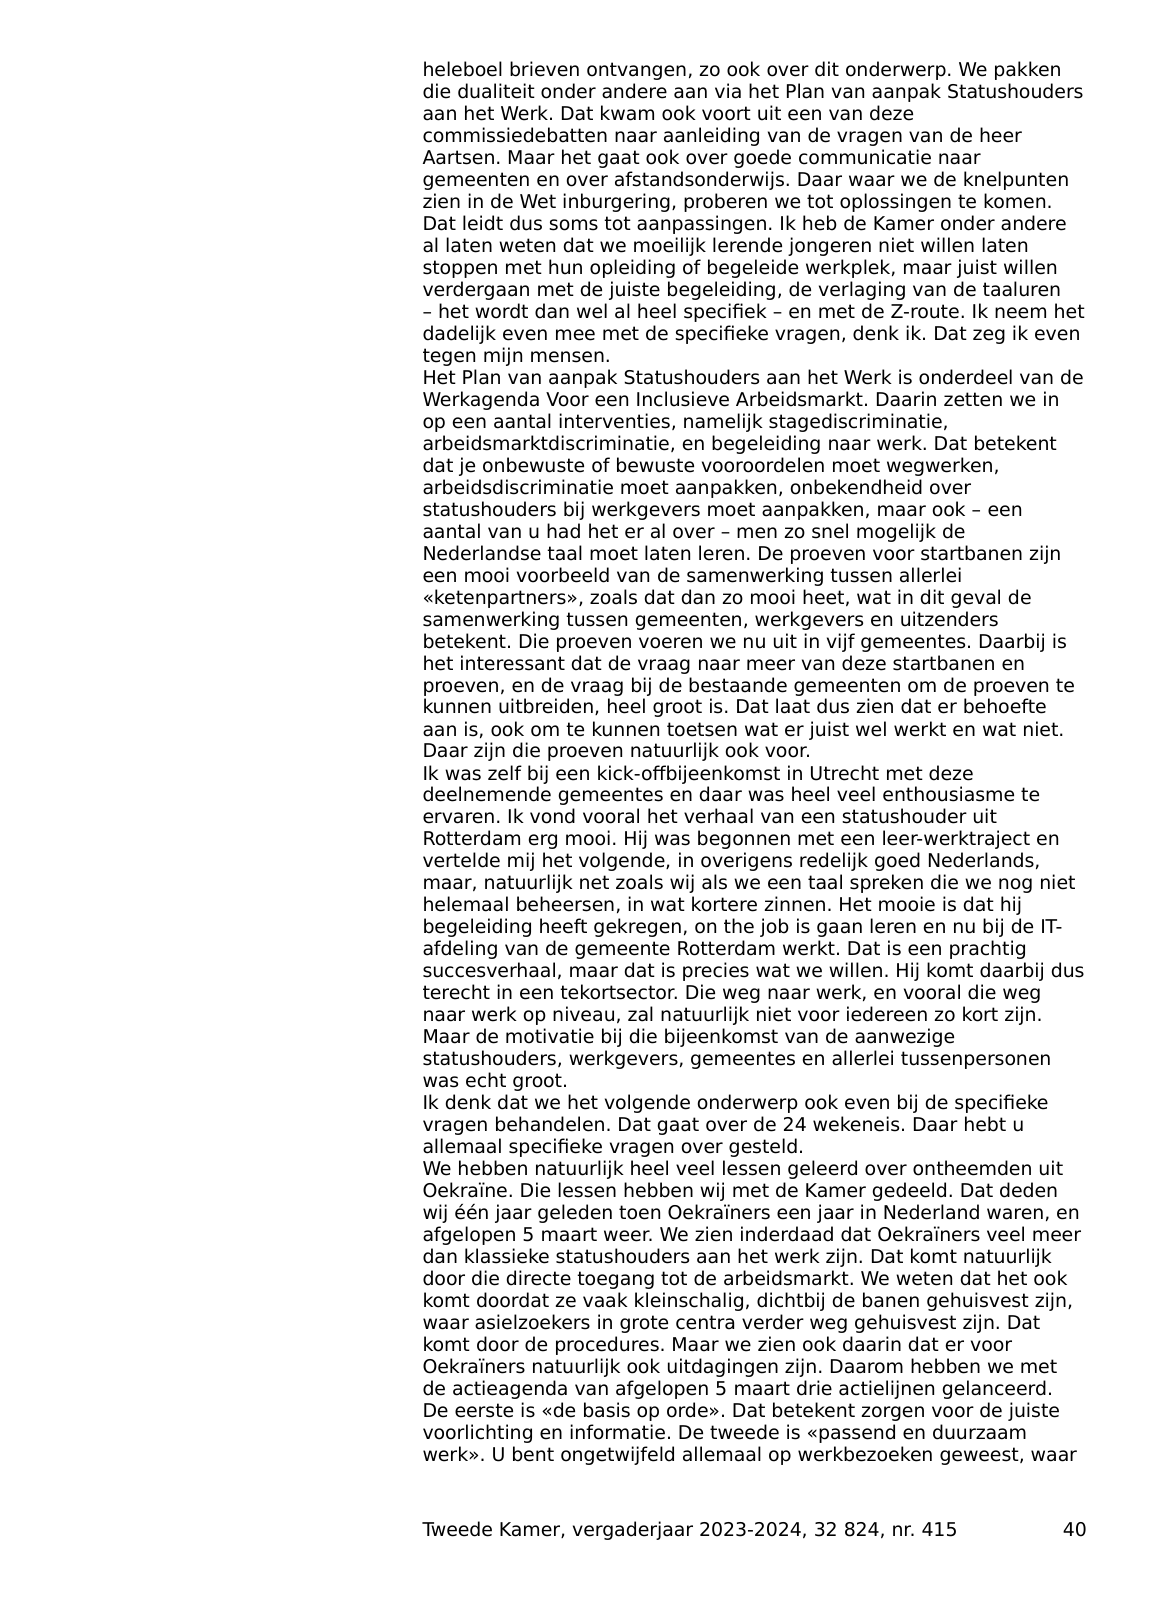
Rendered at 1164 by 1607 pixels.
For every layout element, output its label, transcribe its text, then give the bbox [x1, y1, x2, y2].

text heleboel brieven ontvangen, zo ook over dit onderwerp. We pakken die dualiteit onder andere aan via het Plan van aanpak Statushouders aan het Werk. Dat kwam ook voort uit een van deze commissiedebatten naar aanleiding van de vragen van de heer Aartsen. Maar het gaat ook over goede communicatie naar gemeenten en over afstandsonderwijs. Daar waar we de knelpunten zien in de Wet inburgering, proberen we tot oplossingen te komen. Dat leidt dus soms tot aanpassingen. Ik heb de Kamer onder andere al laten weten dat we moeilijk lerende jongeren niet willen laten stoppen met hun opleiding of begeleide werkplek, maar juist willen verdergaan met de juiste begeleiding, de verlaging van de taaluren – het wordt dan wel al heel specifiek – en met de Z-route. Ik neem het dadelijk even mee met de specifieke vragen, denk ik. Dat zeg ik even tegen mijn mensen. [422, 59, 1087, 367]
text Ik was zelf bij een kick-offbijeenkomst in Utrecht met deze deelnemende gemeentes en daar was heel veel enthousiasme te ervaren. Ik vond vooral het verhaal van een statushouder uit Rotterdam erg mooi. Hij was begonnen met een leer-werktraject en vertelde mij het volgende, in overigens redelijk goed Nederlands, maar, natuurlijk net zoals wij als we een taal spreken die we nog niet helemaal beheersen, in wat kortere zinnen. Het mooie is dat hij begeleiding heeft gekregen, on the job is gaan leren en nu bij de IT-afdeling van de gemeente Rotterdam werkt. Dat is een prachtig succesverhaal, maar dat is precies wat we willen. Hij komt daarbij dus terecht in een tekortsector. Die weg naar werk, en vooral die weg naar werk op niveau, zal natuurlijk niet voor iedereen zo kort zijn. Maar de motivatie bij die bijeenkomst van de aanwezige statushouders, werkgevers, gemeentes en allerlei tussenpersonen was echt groot. [422, 762, 1087, 1092]
text Ik denk dat we het volgende onderwerp ook even bij de specifieke vragen behandelen. Dat gaat over de 24 wekeneis. Daar hebt u allemaal specifieke vragen over gesteld. [422, 1092, 1087, 1158]
text We hebben natuurlijk heel veel lessen geleerd over ontheemden uit Oekraïne. Die lessen hebben wij met de Kamer gedeeld. Dat deden wij één jaar geleden toen Oekraïners een jaar in Nederland waren, en afgelopen 5 maart weer. We zien inderdaad dat Oekraïners veel meer dan klassieke statushouders aan het werk zijn. Dat komt natuurlijk door die directe toegang tot de arbeidsmarkt. We weten dat het ook komt doordat ze vaak kleinschalig, dichtbij de banen gehuisvest zijn, waar asielzoekers in grote centra verder weg gehuisvest zijn. Dat komt door de procedures. Maar we zien ook daarin dat er voor Oekraïners natuurlijk ook uitdagingen zijn. Daarom hebben we met de actieagenda van afgelopen 5 maart drie actielijnen gelanceerd. [422, 1158, 1087, 1400]
text De eerste is «de basis op orde». Dat betekent zorgen voor de juiste voorlichting en informatie. De tweede is «passend en duurzaam werk». U bent ongetwijfeld allemaal op werkbezoeken geweest, waar [422, 1400, 1087, 1466]
text Het Plan van aanpak Statushouders aan het Werk is onderdeel van de Werkagenda Voor een Inclusieve Arbeidsmarkt. Daarin zetten we in op een aantal interventies, namelijk stagediscriminatie, arbeidsmarktdiscriminatie, en begeleiding naar werk. Dat betekent dat je onbewuste of bewuste vooroordelen moet wegwerken, arbeidsdiscriminatie moet aanpakken, onbekendheid over statushouders bij werkgevers moet aanpakken, maar ook – een aantal van u had het er al over – men zo snel mogelijk de Nederlandse taal moet laten leren. De proeven voor startbanen zijn een mooi voorbeeld van de samenwerking tussen allerlei «ketenpartners», zoals dat dan zo mooi heet, wat in dit geval de samenwerking tussen gemeenten, werkgevers en uitzenders betekent. Die proeven voeren we nu uit in vijf gemeentes. Daarbij is het interessant dat de vraag naar meer van deze startbanen en proeven, en de vraag bij de bestaande gemeenten om de proeven te kunnen uitbreiden, heel groot is. Dat laat dus zien dat er behoefte aan is, ook om te kunnen toetsen wat er juist wel werkt en wat niet. Daar zijn die proeven natuurlijk ook voor. [422, 367, 1087, 762]
